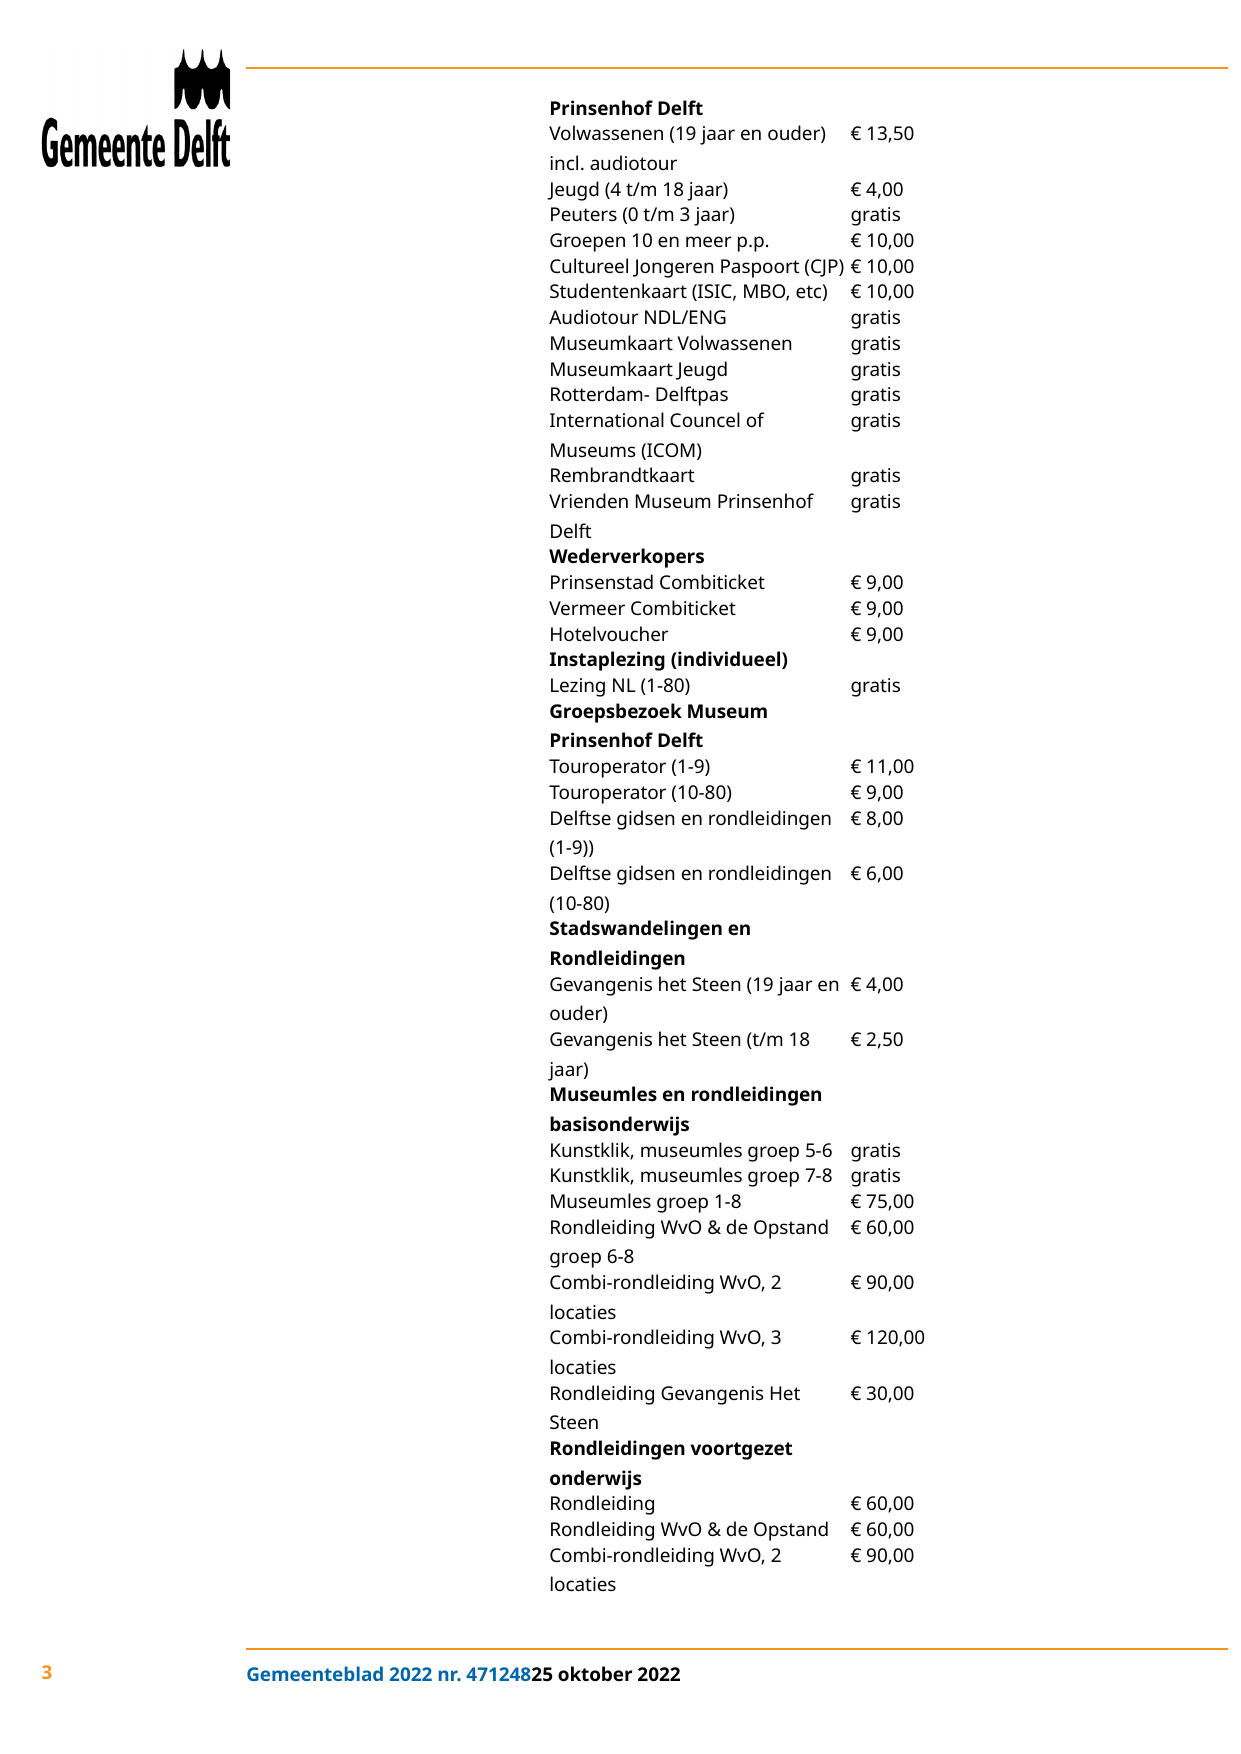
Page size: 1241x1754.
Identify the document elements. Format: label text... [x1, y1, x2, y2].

table_cell gratis [850, 673, 1152, 698]
table_cell € 8,00 [850, 805, 1152, 860]
table_cell [248, 673, 549, 698]
table_cell [248, 227, 549, 253]
table_cell [248, 330, 549, 356]
table_cell Wederverkopers [549, 544, 850, 569]
table_cell [248, 1516, 549, 1542]
table_cell [248, 1269, 549, 1324]
table_cell Instaplezing (individueel) [549, 647, 850, 672]
table_cell Rondleiding [549, 1491, 850, 1516]
table_cell € 13,50 [850, 121, 1152, 176]
table_cell [850, 544, 1152, 569]
table_cell Kunstklik, museumles groep 5-6 [549, 1137, 850, 1162]
table_cell Hotelvoucher [549, 621, 850, 647]
table_cell [248, 121, 549, 176]
table_cell [248, 176, 549, 202]
table_cell gratis [850, 330, 1152, 356]
table_cell Prinsenhof Delft [549, 95, 850, 121]
table_cell Audiotour NDL/ENG [549, 305, 850, 330]
table_cell [248, 305, 549, 330]
table_cell € 10,00 [850, 279, 1152, 304]
table_cell [248, 1188, 549, 1214]
table_cell Museumles en rondleidingen basisonderwijs [549, 1081, 850, 1137]
picture [41, 47, 231, 172]
table_cell [248, 463, 549, 488]
table_cell [850, 95, 1152, 121]
table_cell [248, 570, 549, 595]
table_cell € 10,00 [850, 227, 1152, 253]
table_cell Prinsenstad Combiticket [549, 570, 850, 595]
table_cell Rondleiding Gevangenis Het Steen [549, 1380, 850, 1435]
table_cell [248, 621, 549, 647]
table_cell Cultureel Jongeren Paspoort (CJP) [549, 253, 850, 279]
table_cell gratis [850, 1163, 1152, 1188]
table_cell [248, 647, 549, 672]
table_cell [248, 1137, 549, 1162]
table_cell [248, 408, 549, 463]
table_cell € 2,50 [850, 1026, 1152, 1081]
table_cell [248, 253, 549, 279]
table_cell gratis [850, 202, 1152, 227]
table_cell gratis [850, 408, 1152, 463]
table_cell [248, 779, 549, 805]
table_cell Volwassenen (19 jaar en ouder) incl. audiotour [549, 121, 850, 176]
table_cell [850, 916, 1152, 971]
table_cell [248, 95, 549, 121]
table_cell Combi-rondleiding WvO, 3 locaties [549, 1325, 850, 1380]
table_cell € 10,00 [850, 253, 1152, 279]
table_cell [248, 860, 549, 916]
table_cell [248, 1163, 549, 1188]
table_cell [248, 916, 549, 971]
table_cell Lezing NL (1-80) [549, 673, 850, 698]
table_cell € 9,00 [850, 595, 1152, 621]
table_cell gratis [850, 489, 1152, 544]
table_cell [248, 1380, 549, 1435]
table_cell International Councel of Museums (ICOM) [549, 408, 850, 463]
table_cell € 9,00 [850, 779, 1152, 805]
table_cell € 60,00 [850, 1516, 1152, 1542]
table_cell Gevangenis het Steen (19 jaar en ouder) [549, 971, 850, 1026]
table_cell gratis [850, 1137, 1152, 1162]
table_cell Museumles groep 1-8 [549, 1188, 850, 1214]
table_cell Jeugd (4 t/m 18 jaar) [549, 176, 850, 202]
table_cell Rondleiding WvO & de Opstand [549, 1516, 850, 1542]
table_cell [850, 1435, 1152, 1491]
table_cell Kunstklik, museumles groep 7-8 [549, 1163, 850, 1188]
table_cell € 9,00 [850, 621, 1152, 647]
table_cell [248, 1491, 549, 1516]
table_cell [248, 805, 549, 860]
table_cell Touroperator (10-80) [549, 779, 850, 805]
table_cell [248, 489, 549, 544]
table_cell € 30,00 [850, 1380, 1152, 1435]
table_cell Museumkaart Volwassenen [549, 330, 850, 356]
table_cell [248, 1325, 549, 1380]
table_cell € 75,00 [850, 1188, 1152, 1214]
table_cell € 4,00 [850, 176, 1152, 202]
table_cell Rondleiding WvO & de Opstand groep 6-8 [549, 1214, 850, 1269]
table_cell [248, 279, 549, 304]
table_cell Museumkaart Jeugd [549, 356, 850, 382]
table_cell [248, 544, 549, 569]
table_cell [850, 698, 1152, 753]
table_cell [248, 1081, 549, 1137]
table_cell Rotterdam- Delftpas [549, 382, 850, 407]
table_cell Gevangenis het Steen (t/m 18 jaar) [549, 1026, 850, 1081]
table_cell € 4,00 [850, 971, 1152, 1026]
table_cell gratis [850, 463, 1152, 488]
table_cell € 90,00 [850, 1542, 1152, 1597]
table_cell Vrienden Museum Prinsenhof Delft [549, 489, 850, 544]
table_cell Combi-rondleiding WvO, 2 locaties [549, 1542, 850, 1597]
table_cell Rembrandtkaart [549, 463, 850, 488]
table_cell gratis [850, 382, 1152, 407]
table_cell [248, 202, 549, 227]
table_cell Groepsbezoek Museum Prinsenhof Delft [549, 698, 850, 753]
table_cell Groepen 10 en meer p.p. [549, 227, 850, 253]
table_cell Studentenkaart (ISIC, MBO, etc) [549, 279, 850, 304]
table_cell Peuters (0 t/m 3 jaar) [549, 202, 850, 227]
table_cell gratis [850, 305, 1152, 330]
table_cell [248, 1026, 549, 1081]
table_cell Delftse gidsen en rondleidingen (10-80) [549, 860, 850, 916]
table_cell [248, 971, 549, 1026]
table_cell € 6,00 [850, 860, 1152, 916]
table_cell gratis [850, 356, 1152, 382]
table_cell € 60,00 [850, 1214, 1152, 1269]
table_cell € 11,00 [850, 754, 1152, 779]
table_cell Rondleidingen voortgezet onderwijs [549, 1435, 850, 1491]
table_cell € 120,00 [850, 1325, 1152, 1380]
table_cell € 60,00 [850, 1491, 1152, 1516]
table_cell Stadswandelingen en Rondleidingen [549, 916, 850, 971]
table_cell Touroperator (1-9) [549, 754, 850, 779]
table_cell [248, 754, 549, 779]
table_cell € 9,00 [850, 570, 1152, 595]
table_cell € 90,00 [850, 1269, 1152, 1324]
table_cell [248, 382, 549, 407]
table_cell [248, 595, 549, 621]
table_cell [248, 1435, 549, 1491]
table_cell [248, 356, 549, 382]
table_cell [248, 1214, 549, 1269]
table_cell [850, 647, 1152, 672]
table_cell Vermeer Combiticket [549, 595, 850, 621]
table_cell [248, 1542, 549, 1597]
table_cell Combi-rondleiding WvO, 2 locaties [549, 1269, 850, 1324]
table_cell [248, 698, 549, 753]
table_cell [850, 1081, 1152, 1137]
table_cell Delftse gidsen en rondleidingen (1-9)) [549, 805, 850, 860]
